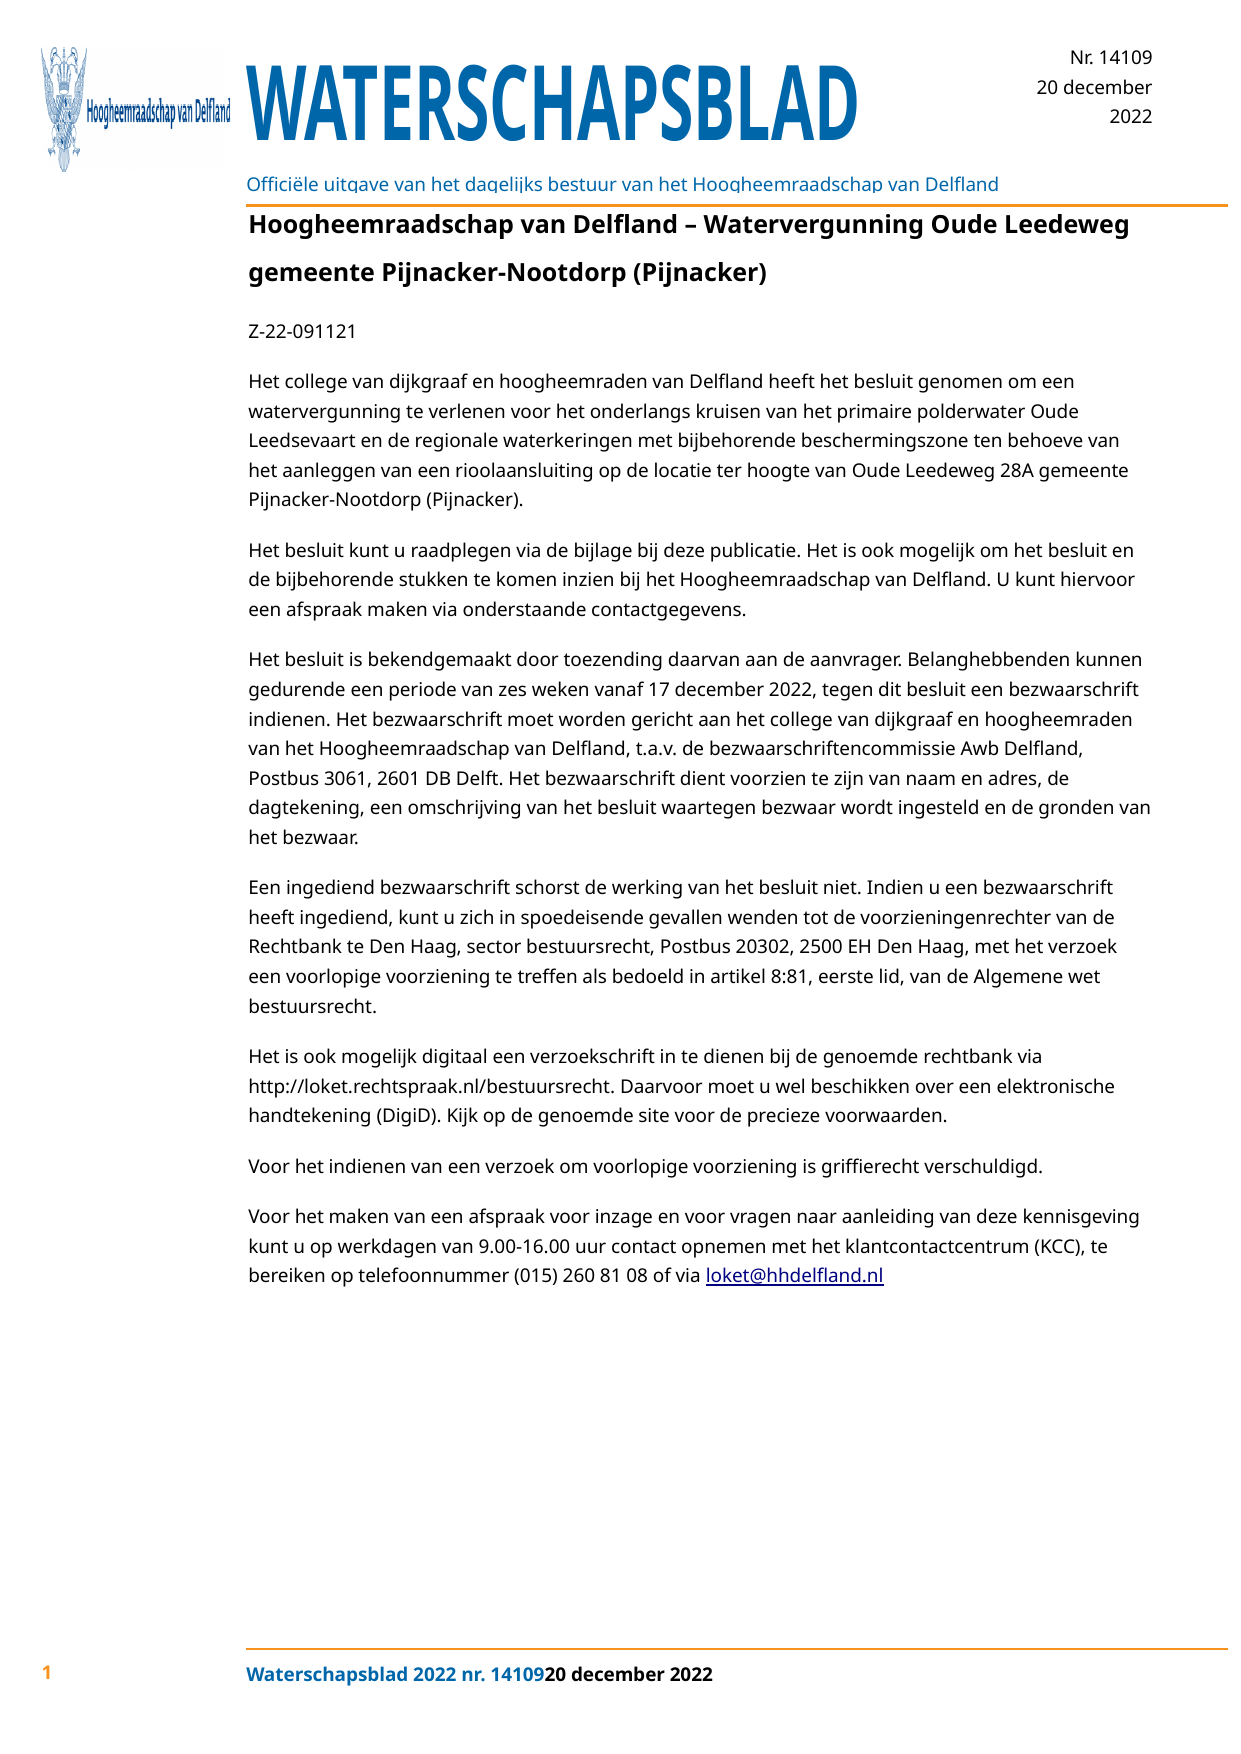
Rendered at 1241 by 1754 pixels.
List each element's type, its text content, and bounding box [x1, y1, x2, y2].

text Hoogheemraadschap van Delfland – Watervergunning Oude Leedeweg gemeente Pijnacker-Nootdorp (Pijnacker) [248, 207, 1152, 288]
text Het college van dijkgraaf en hoogheemraden van Delfland heeft het besluit genomen om een watervergunning te verlenen voor het onderlangs kruisen van het primaire polderwater Oude Leedsevaart en de regionale waterkeringen met bijbehorende beschermingszone ten behoeve van het aanleggen van een rioolaansluiting op de locatie ter hoogte van Oude Leedeweg 28A gemeente Pijnacker-Nootdorp (Pijnacker). [248, 368, 1152, 512]
text Het besluit is bekendgemaakt door toezending daarvan aan de aanvrager. Belanghebbenden kunnen gedurende een periode van zes weken vanaf 17 december 2022, tegen dit besluit een bezwaarschrift indienen. Het bezwaarschrift moet worden gericht aan het college van dijkgraaf en hoogheemraden van het Hoogheemraadschap van Delfland, t.a.v. de bezwaarschriftencommissie Awb Delfland, Postbus 3061, 2601 DB Delft. Het bezwaarschrift dient voorzien te zijn van naam en adres, de dagtekening, een omschrijving van het besluit waartegen bezwaar wordt ingesteld en de gronden van het bezwaar. [248, 647, 1152, 850]
picture [41, 47, 231, 172]
text Z-22-091121 [248, 318, 1152, 344]
text Voor het indienen van een verzoek om voorlopige voorziening is griffierecht verschuldigd. [248, 1153, 1152, 1179]
text Een ingediend bezwaarschrift schorst de werking van het besluit niet. Indien u een bezwaarschrift heeft ingediend, kunt u zich in spoedeisende gevallen wenden tot de voorzieningenrechter van de Rechtbank te Den Haag, sector bestuursrecht, Postbus 20302, 2500 EH Den Haag, met het verzoek een voorlopige voorziening te treffen als bedoeld in artikel 8:81, eerste lid, van de Algemene wet bestuursrecht. [248, 874, 1152, 1019]
text Voor het maken van een afspraak voor inzage en voor vragen naar aanleiding van deze kennisgeving kunt u op werkdagen van 9.00-16.00 uur contact opnemen met het klantcontactcentrum (KCC), te bereiken op telefoonnummer (015) 260 81 08 of via loket@hhdelfland.nl [248, 1203, 1152, 1288]
text Het besluit kunt u raadplegen via de bijlage bij deze publicatie. Het is ook mogelijk om het besluit en de bijbehorende stukken te komen inzien bij het Hoogheemraadschap van Delfland. U kunt hiervoor een afspraak maken via onderstaande contactgegevens. [248, 537, 1152, 622]
text Het is ook mogelijk digitaal een verzoekschrift in te dienen bij de genoemde rechtbank via http://loket.rechtspraak.nl/bestuursrecht. Daarvoor moet u wel beschikken over een elektronische handtekening (DigiD). Kijk op de genoemde site voor de precieze voorwaarden. [248, 1043, 1152, 1128]
